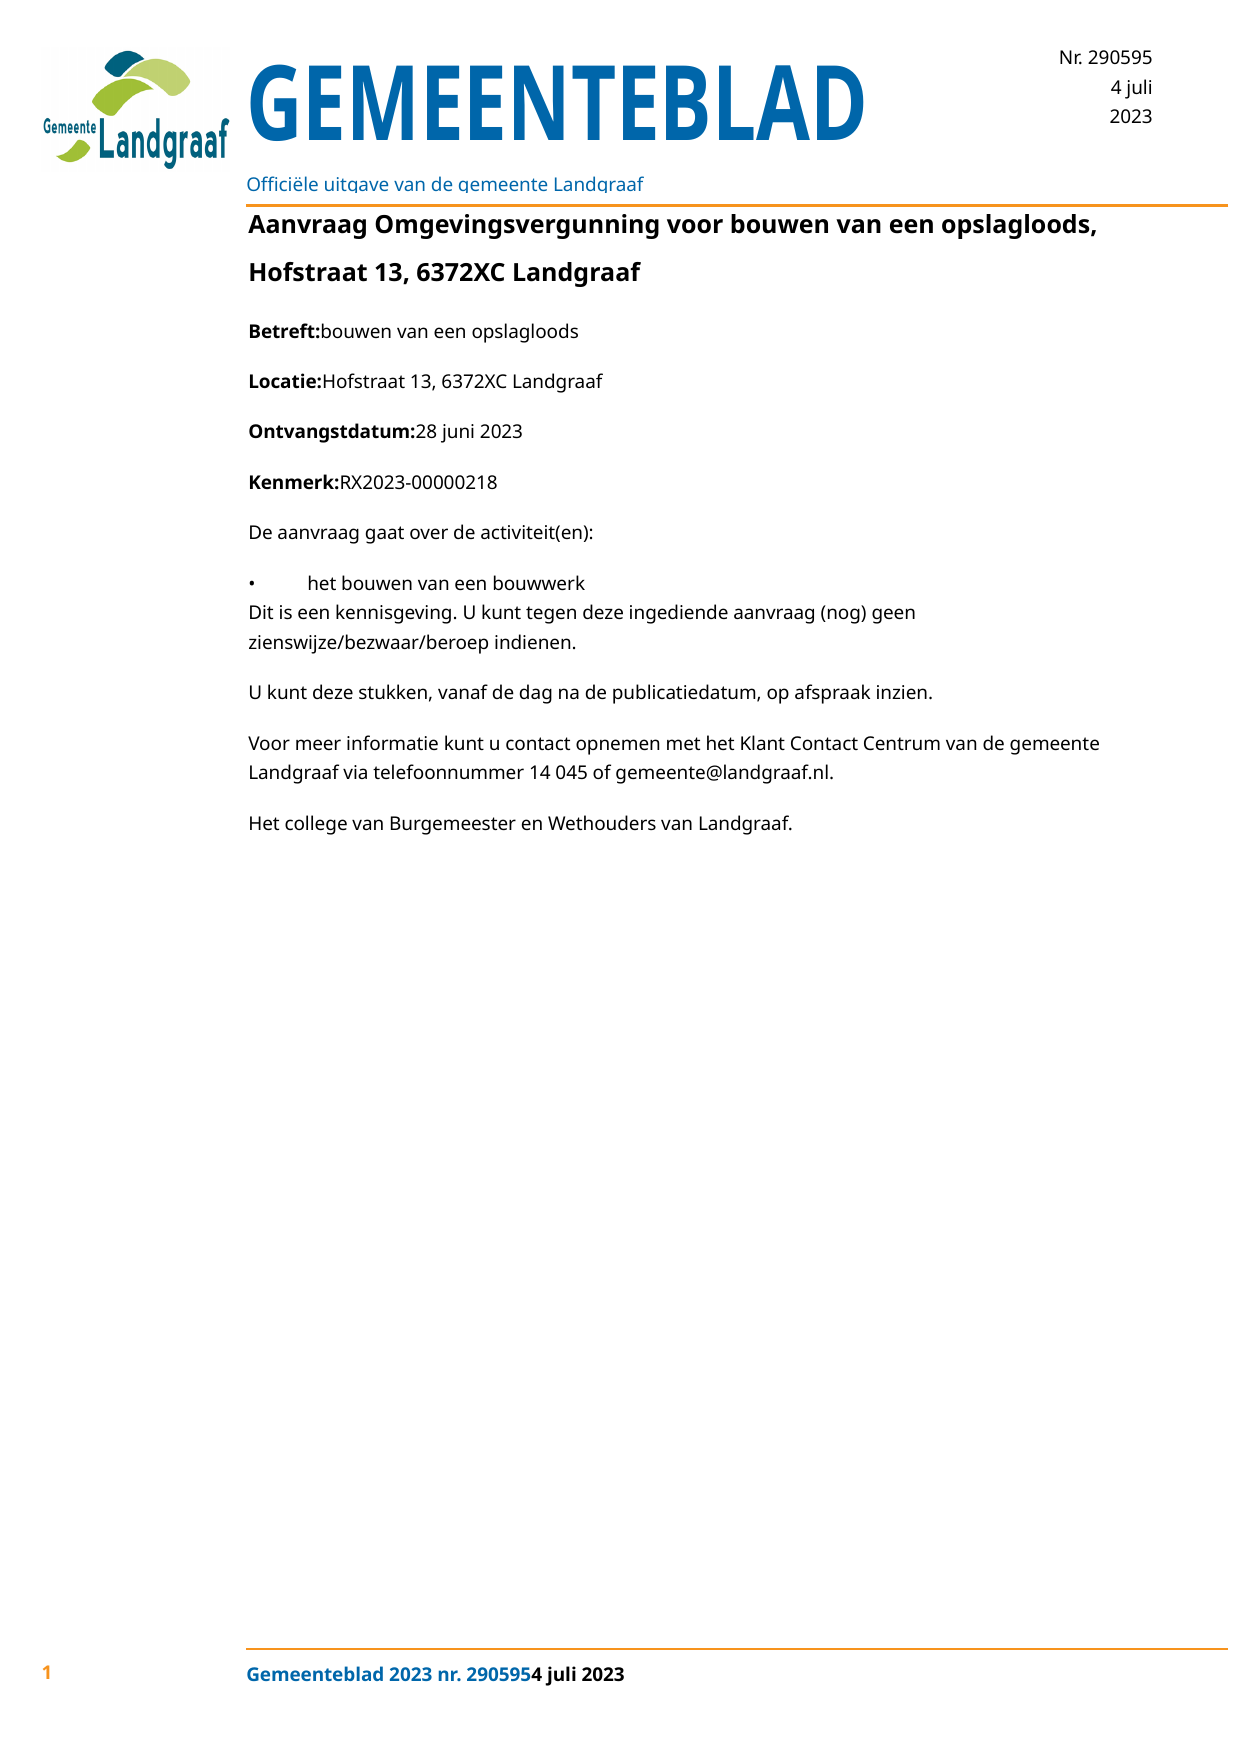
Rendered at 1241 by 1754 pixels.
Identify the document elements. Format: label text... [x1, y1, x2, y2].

text U kunt deze stukken, vanaf de dag na de publicatiedatum, op afspraak inzien. [248, 679, 1152, 705]
text Aanvraag Omgevingsvergunning voor bouwen van een opslagloods, Hofstraat 13, 6372XC Landgraaf [248, 207, 1152, 288]
text Dit is een kennisgeving. U kunt tegen deze ingediende aanvraag (nog) geen zienswijze/bezwaar/beroep indienen. [248, 599, 1152, 655]
text Voor meer informatie kunt u contact opnemen met het Klant Contact Centrum van de gemeente Landgraaf via telefoonnummer 14 045 of gemeente@landgraaf.nl. [248, 730, 1152, 785]
picture [41, 47, 231, 172]
text Kenmerk:RX2023-00000218 [248, 469, 1152, 495]
text Betreft:bouwen van een opslagloods [248, 318, 1152, 344]
list het bouwen van een bouwwerk [248, 570, 1152, 596]
text Ontvangstdatum:28 juni 2023 [248, 419, 1152, 444]
text De aanvraag gaat over de activiteit(en): [248, 519, 1152, 545]
text Locatie:Hofstraat 13, 6372XC Landgraaf [248, 368, 1152, 394]
text Het college van Burgemeester en Wethouders van Landgraaf. [248, 810, 1152, 836]
